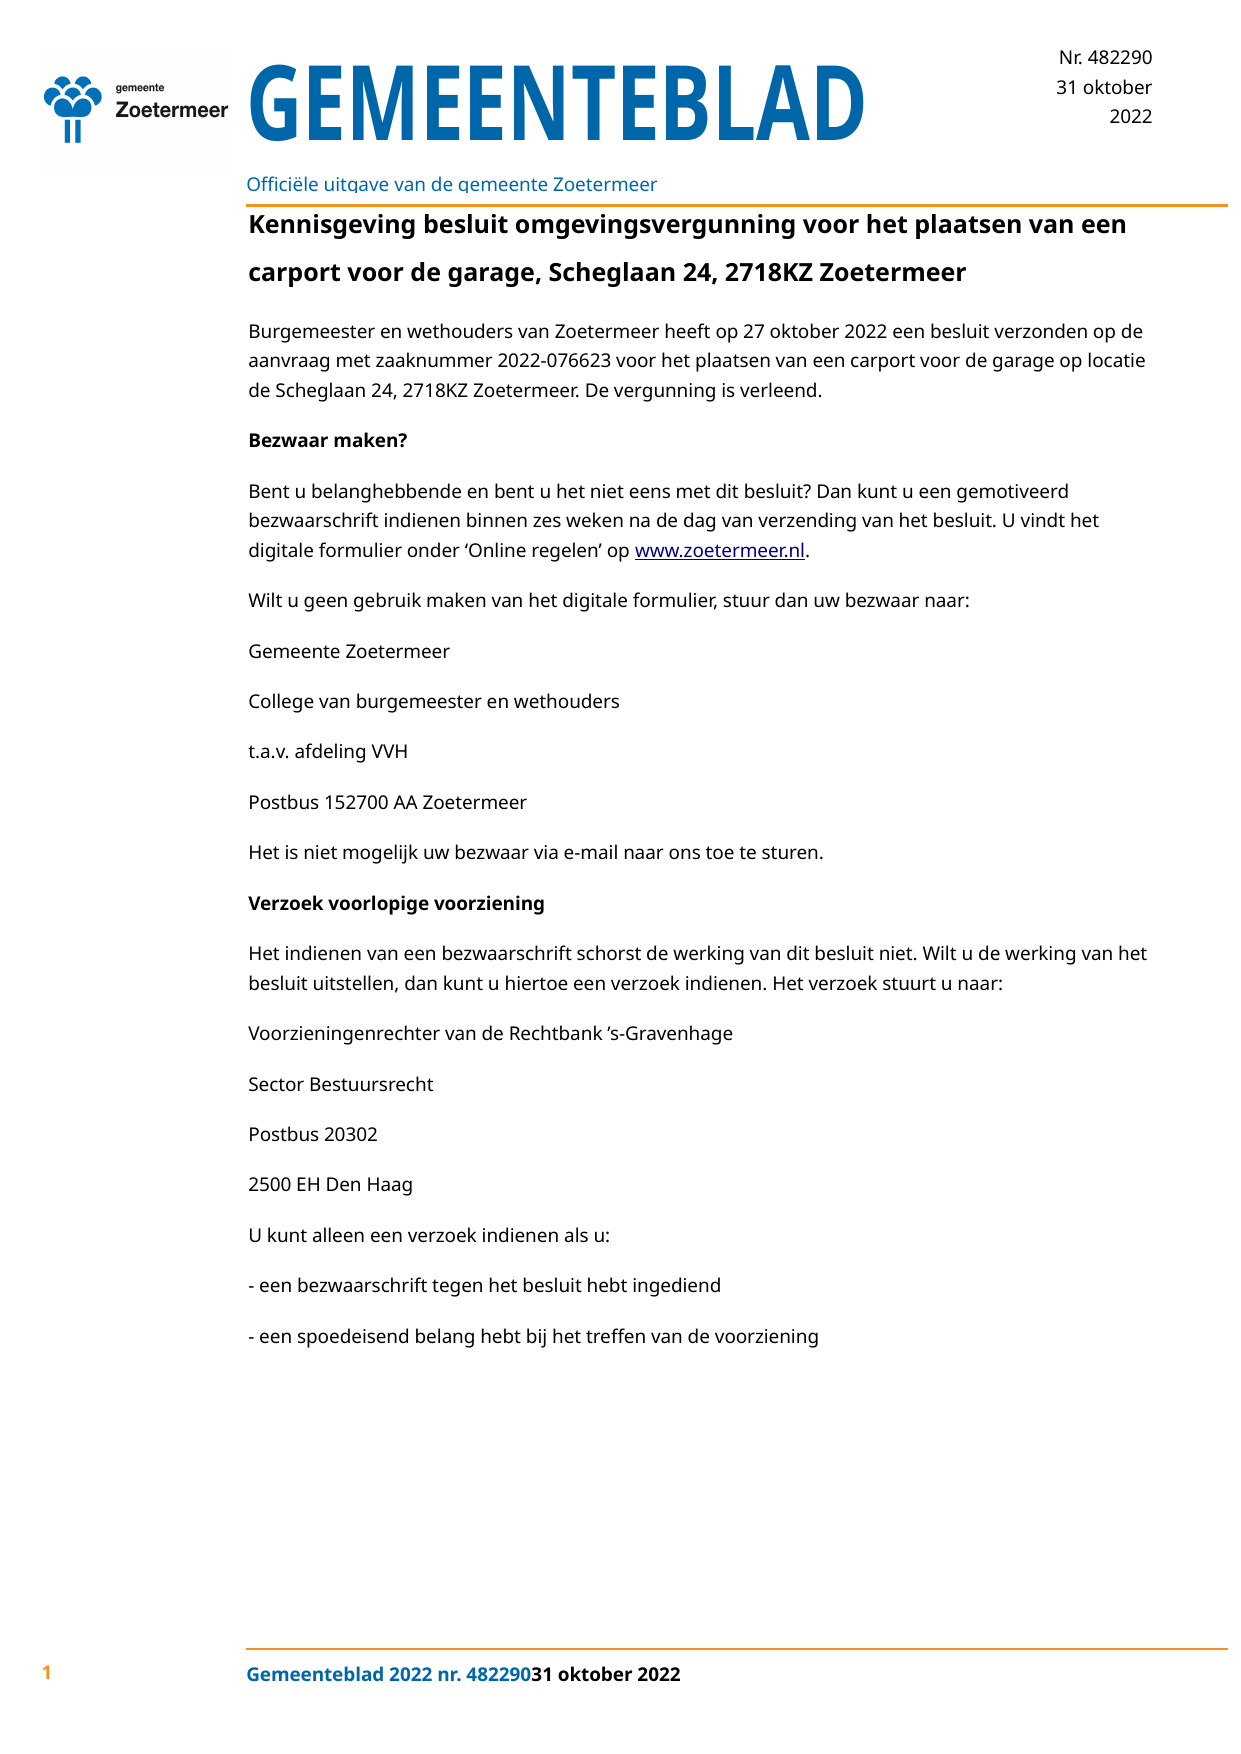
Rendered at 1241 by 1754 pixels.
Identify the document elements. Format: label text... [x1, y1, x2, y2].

text Kennisgeving besluit omgevingsvergunning voor het plaatsen van een carport voor de garage, Scheglaan 24, 2718KZ Zoetermeer [248, 207, 1152, 288]
text - een spoedeisend belang hebt bij het treffen van de voorziening [248, 1323, 1152, 1349]
text College van burgemeester en wethouders [248, 688, 1152, 714]
text - een bezwaarschrift tegen het besluit hebt ingediend [248, 1272, 1152, 1298]
text Het is niet mogelijk uw bezwaar via e-mail naar ons toe te sturen. [248, 839, 1152, 865]
text Voorzieningenrechter van de Rechtbank ’s-Gravenhage [248, 1020, 1152, 1046]
picture [41, 47, 231, 172]
text Postbus 152700 AA Zoetermeer [248, 789, 1152, 815]
text Burgemeester en wethouders van Zoetermeer heeft op 27 oktober 2022 een besluit verzonden op de aanvraag met zaaknummer 2022-076623 voor het plaatsen van een carport voor de garage op locatie de Scheglaan 24, 2718KZ Zoetermeer. De vergunning is verleend. [248, 318, 1152, 403]
text 2500 EH Den Haag [248, 1172, 1152, 1197]
text Gemeente Zoetermeer [248, 638, 1152, 664]
text Sector Bestuursrecht [248, 1071, 1152, 1097]
text Het indienen van een bezwaarschrift schorst de werking van dit besluit niet. Wilt u de werking van het besluit uitstellen, dan kunt u hiertoe een verzoek indienen. Het verzoek stuurt u naar: [248, 940, 1152, 996]
text Verzoek voorlopige voorziening [248, 890, 1152, 916]
text Bent u belanghebbende en bent u het niet eens met dit besluit? Dan kunt u een gemotiveerd bezwaarschrift indienen binnen zes weken na de dag van verzending van het besluit. U vindt het digitale formulier onder ‘Online regelen’ op www.zoetermeer.nl. [248, 478, 1152, 563]
text U kunt alleen een verzoek indienen als u: [248, 1222, 1152, 1248]
text Wilt u geen gebruik maken van het digitale formulier, stuur dan uw bezwaar naar: [248, 587, 1152, 613]
text Postbus 20302 [248, 1121, 1152, 1147]
text Bezwaar maken? [248, 427, 1152, 453]
text t.a.v. afdeling VVH [248, 739, 1152, 764]
